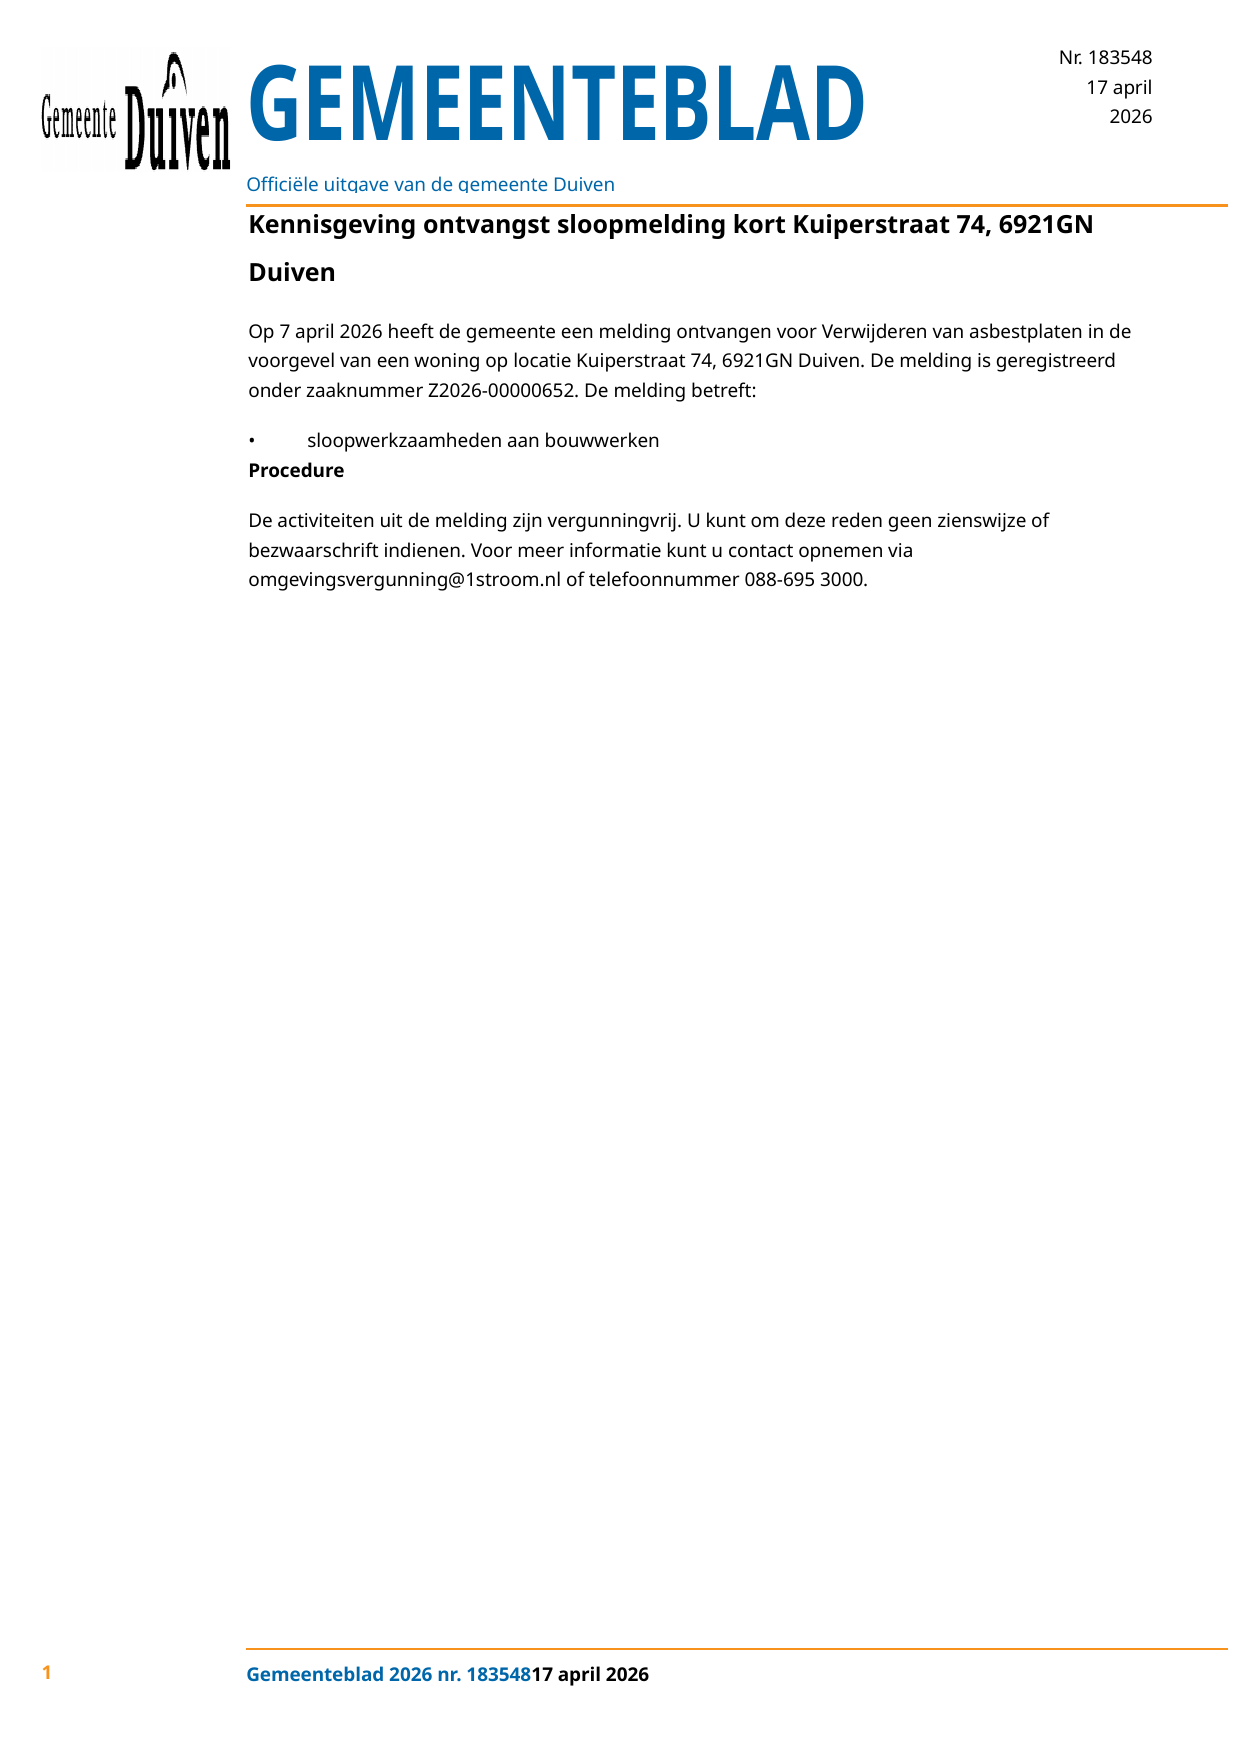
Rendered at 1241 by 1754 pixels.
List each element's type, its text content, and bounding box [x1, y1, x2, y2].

text Procedure [248, 457, 1152, 483]
text Kennisgeving ontvangst sloopmelding kort Kuiperstraat 74, 6921GN Duiven [248, 207, 1152, 288]
text Op 7 april 2026 heeft de gemeente een melding ontvangen voor Verwijderen van asbestplaten in de voorgevel van een woning op locatie Kuiperstraat 74, 6921GN Duiven. De melding is geregistreerd onder zaaknummer Z2026-00000652. De melding betreft: [248, 318, 1152, 403]
picture [41, 47, 231, 172]
text De activiteiten uit de melding zijn vergunningvrij. U kunt om deze reden geen zienswijze of bezwaarschrift indienen. Voor meer informatie kunt u contact opnemen via omgevingsvergunning@1stroom.nl of telefoonnummer 088-695 3000. [248, 507, 1152, 592]
list sloopwerkzaamheden aan bouwwerken [248, 427, 1152, 453]
